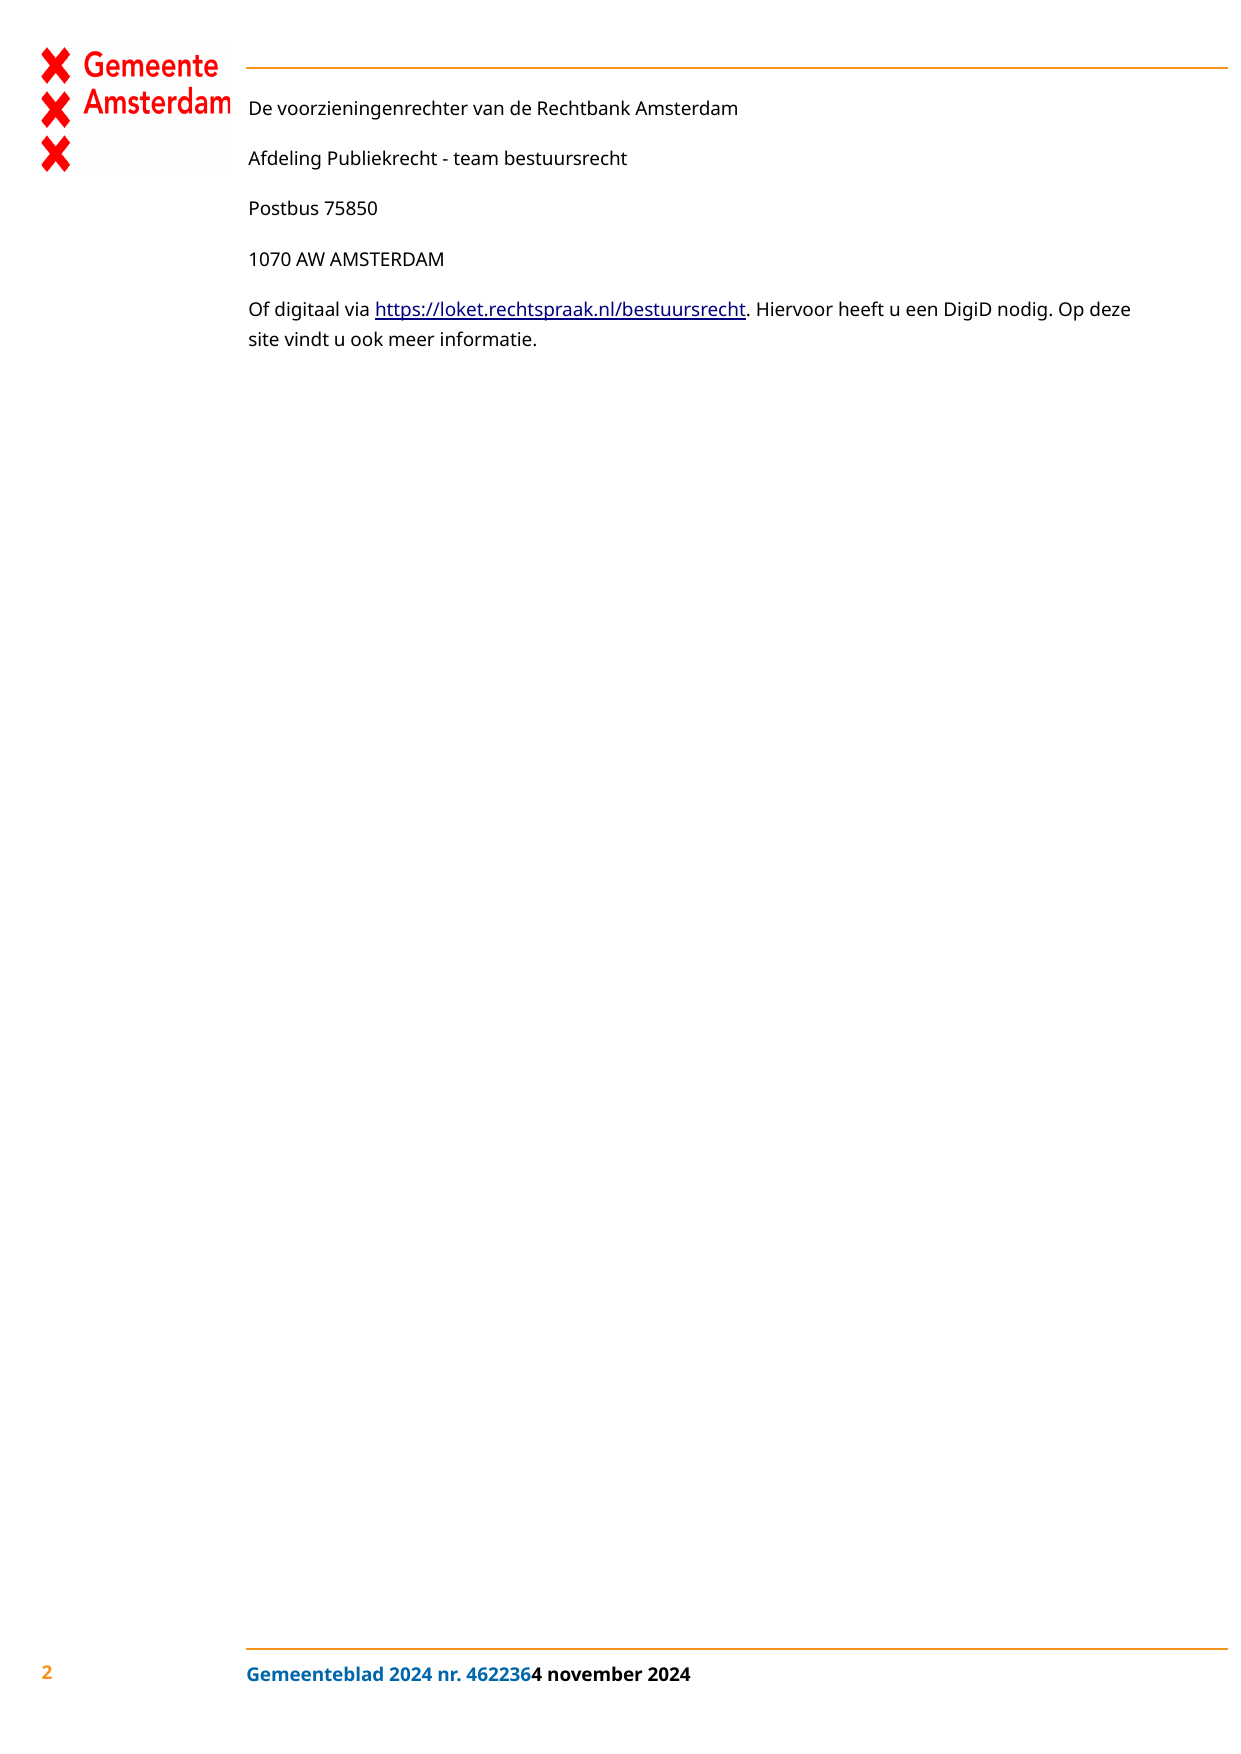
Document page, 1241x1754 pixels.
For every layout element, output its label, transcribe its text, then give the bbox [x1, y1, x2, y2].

text Postbus 75850 [248, 196, 1152, 221]
text 1070 AW AMSTERDAM [248, 246, 1152, 272]
picture [41, 47, 231, 172]
text De voorzieningenrechter van de Rechtbank Amsterdam [248, 95, 1152, 121]
text Afdeling Publiekrecht - team bestuursrecht [248, 145, 1152, 171]
text Of digitaal via https://loket.rechtspraak.nl/bestuursrecht. Hiervoor heeft u een DigiD nodig. Op deze site vindt u ook meer informatie. [248, 296, 1152, 352]
